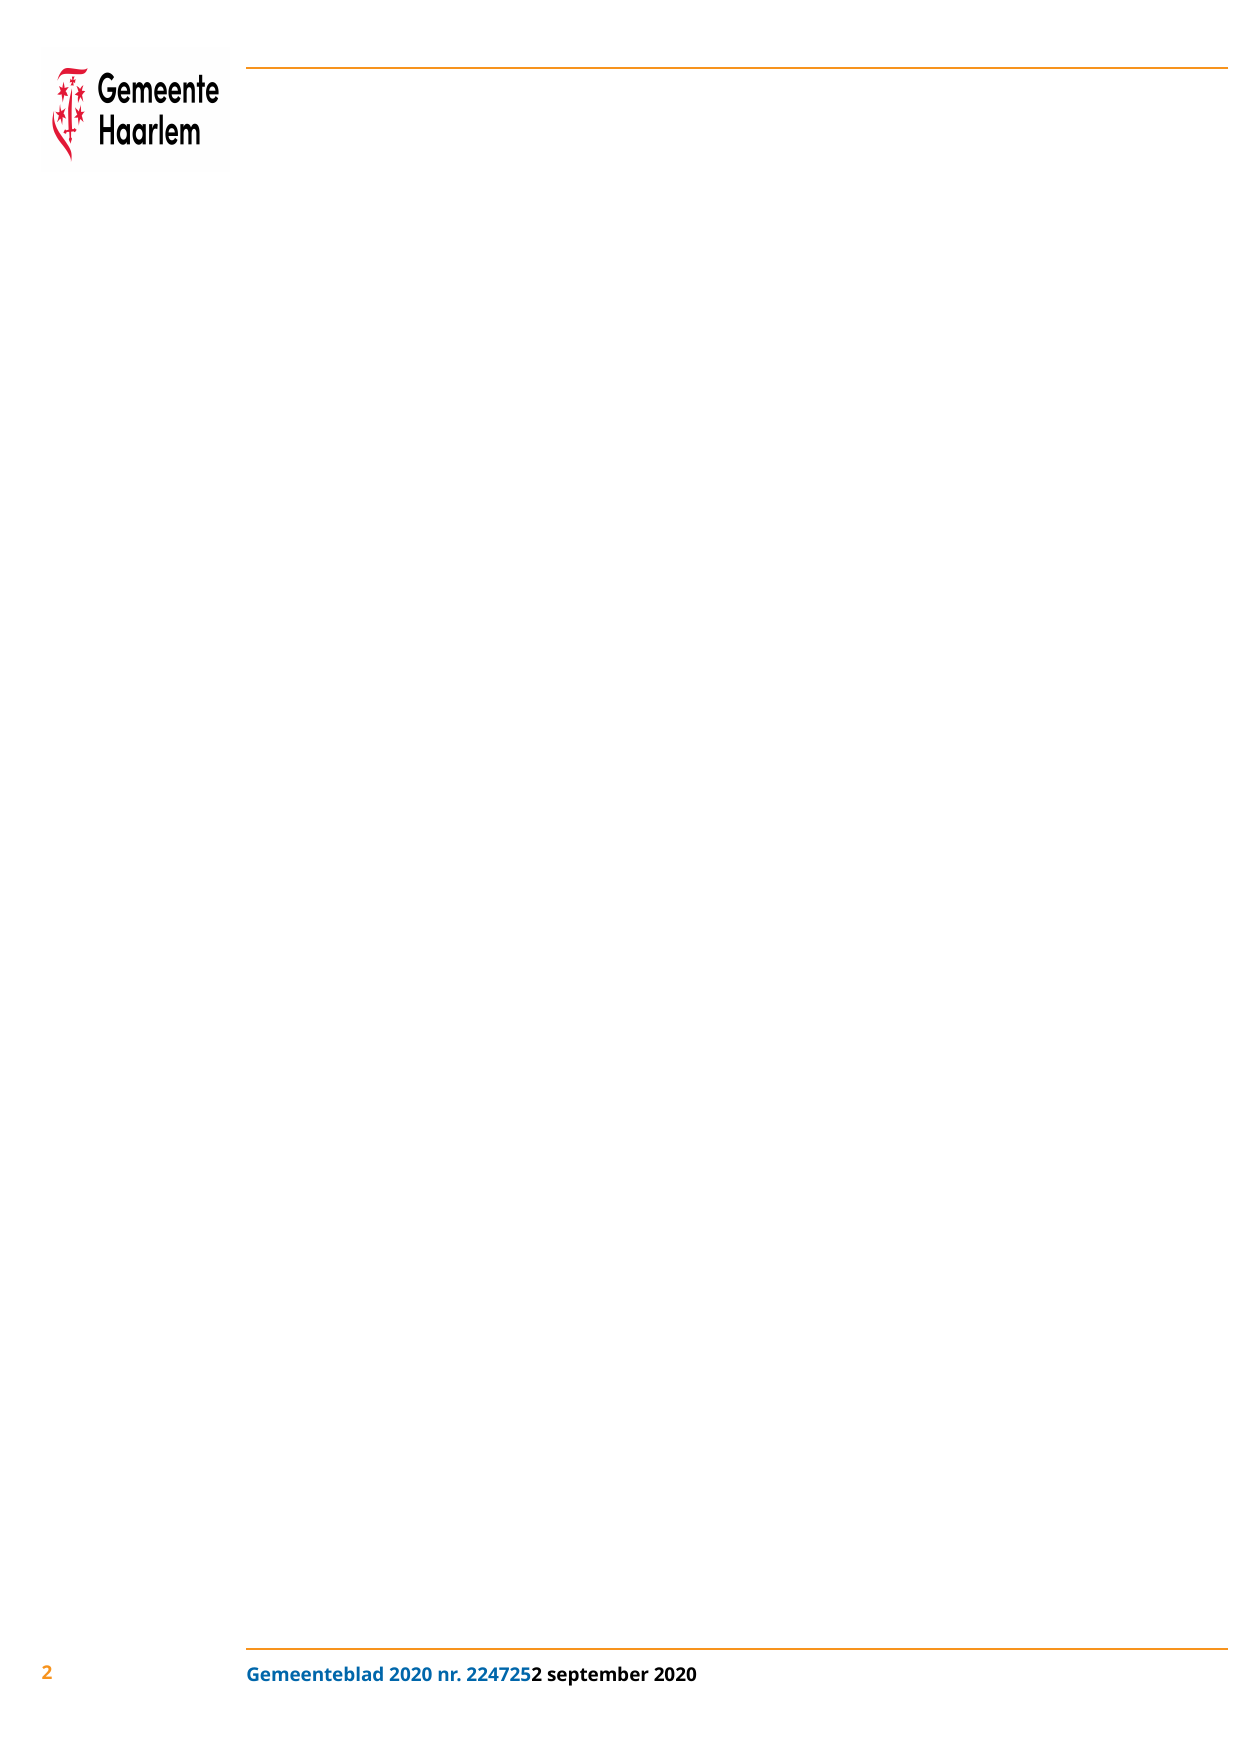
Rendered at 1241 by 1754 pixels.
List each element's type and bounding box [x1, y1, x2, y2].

picture [41, 47, 231, 172]
